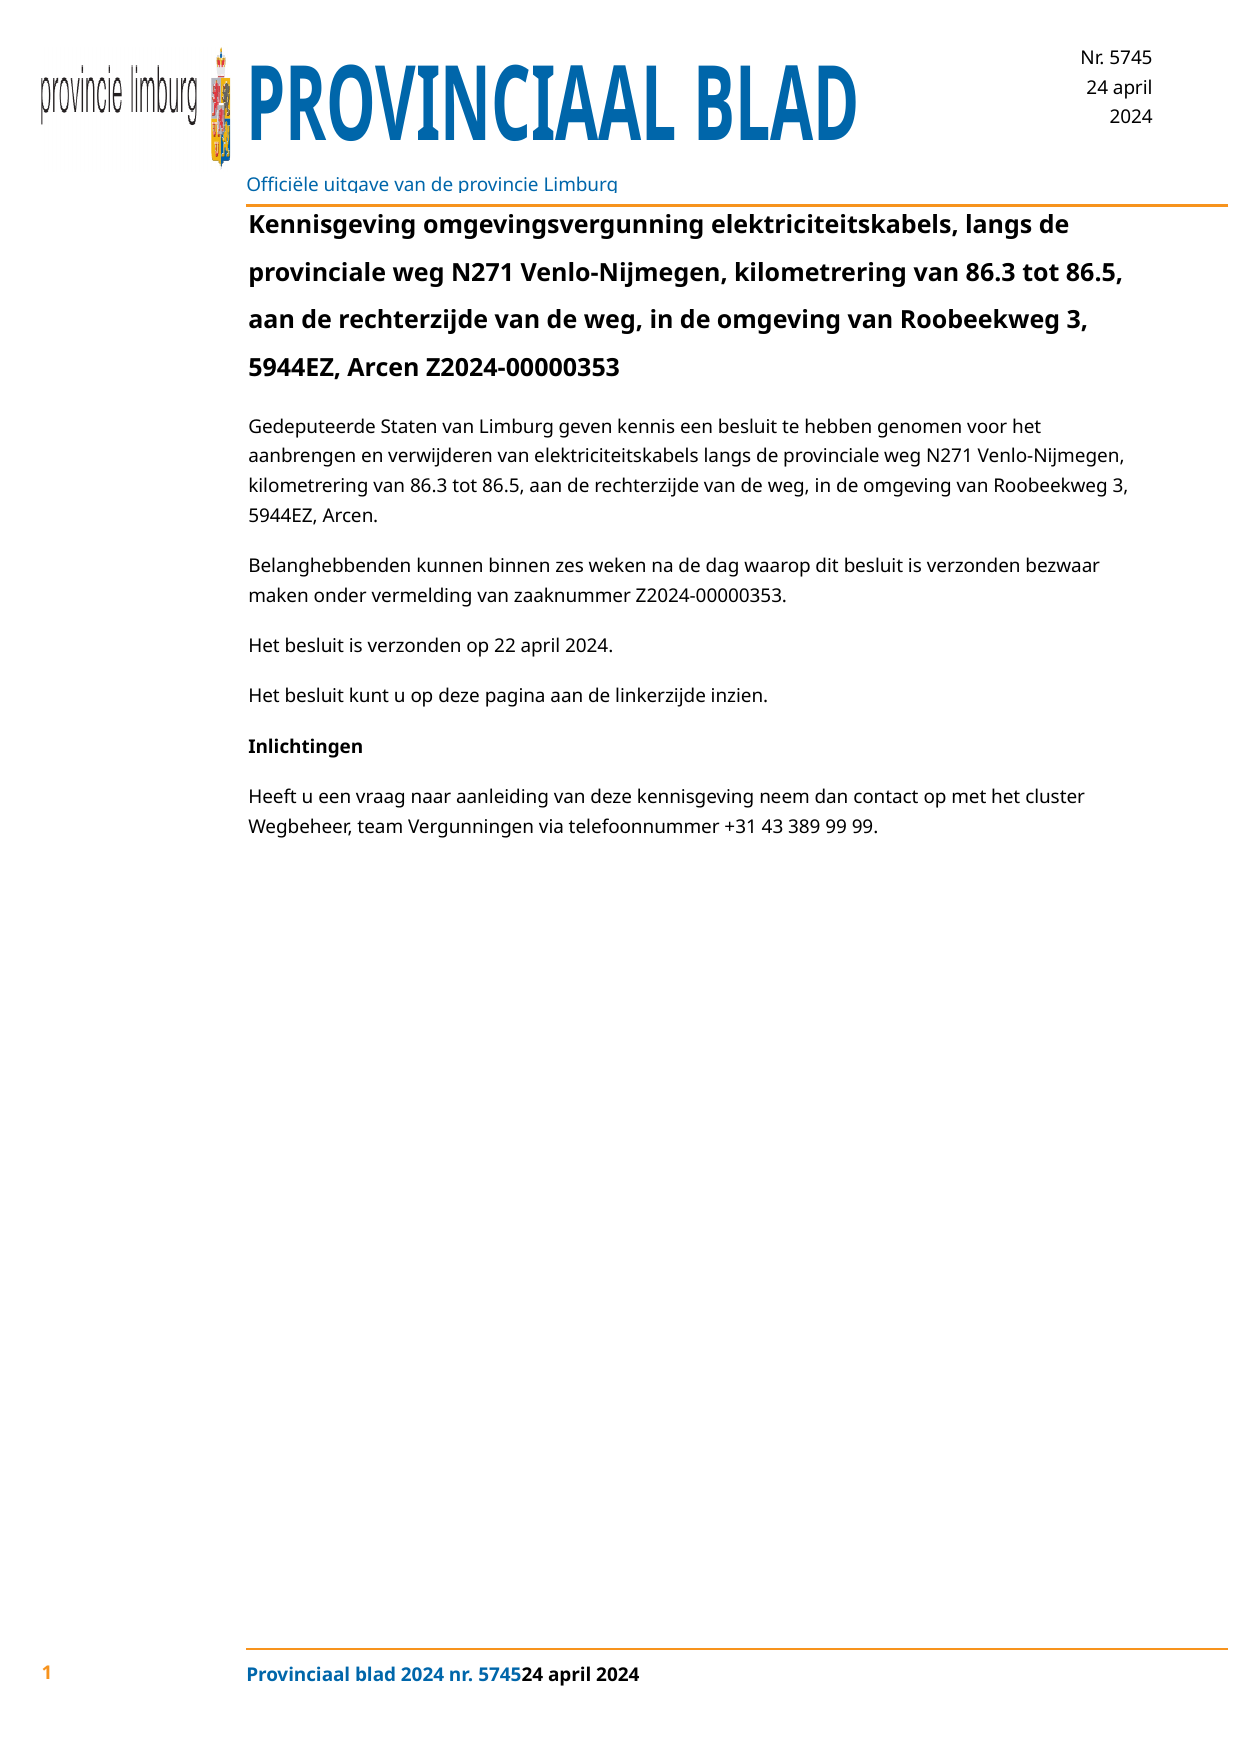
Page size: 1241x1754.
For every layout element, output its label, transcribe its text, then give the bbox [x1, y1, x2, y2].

text Heeft u een vraag naar aanleiding van deze kennisgeving neem dan contact op met het cluster Wegbeheer, team Vergunningen via telefoonnummer +31 43 389 99 99. [248, 783, 1152, 839]
text Gedeputeerde Staten van Limburg geven kennis een besluit te hebben genomen voor het aanbrengen en verwijderen van elektriciteitskabels langs de provinciale weg N271 Venlo-Nijmegen, kilometrering van 86.3 tot 86.5, aan de rechterzijde van de weg, in de omgeving van Roobeekweg 3, 5944EZ, Arcen. [248, 413, 1152, 528]
text Inlichtingen [248, 733, 1152, 759]
picture [41, 47, 231, 172]
text Kennisgeving omgevingsvergunning elektriciteitskabels, langs de provinciale weg N271 Venlo-Nijmegen, kilometrering van 86.3 tot 86.5, aan de rechterzijde van de weg, in de omgeving van Roobeekweg 3, 5944EZ, Arcen Z2024-00000353 [248, 207, 1152, 384]
text Het besluit kunt u op deze pagina aan de linkerzijde inzien. [248, 683, 1152, 708]
text Het besluit is verzonden op 22 april 2024. [248, 632, 1152, 658]
text Belanghebbenden kunnen binnen zes weken na de dag waarop dit besluit is verzonden bezwaar maken onder vermelding van zaaknummer Z2024-00000353. [248, 552, 1152, 608]
